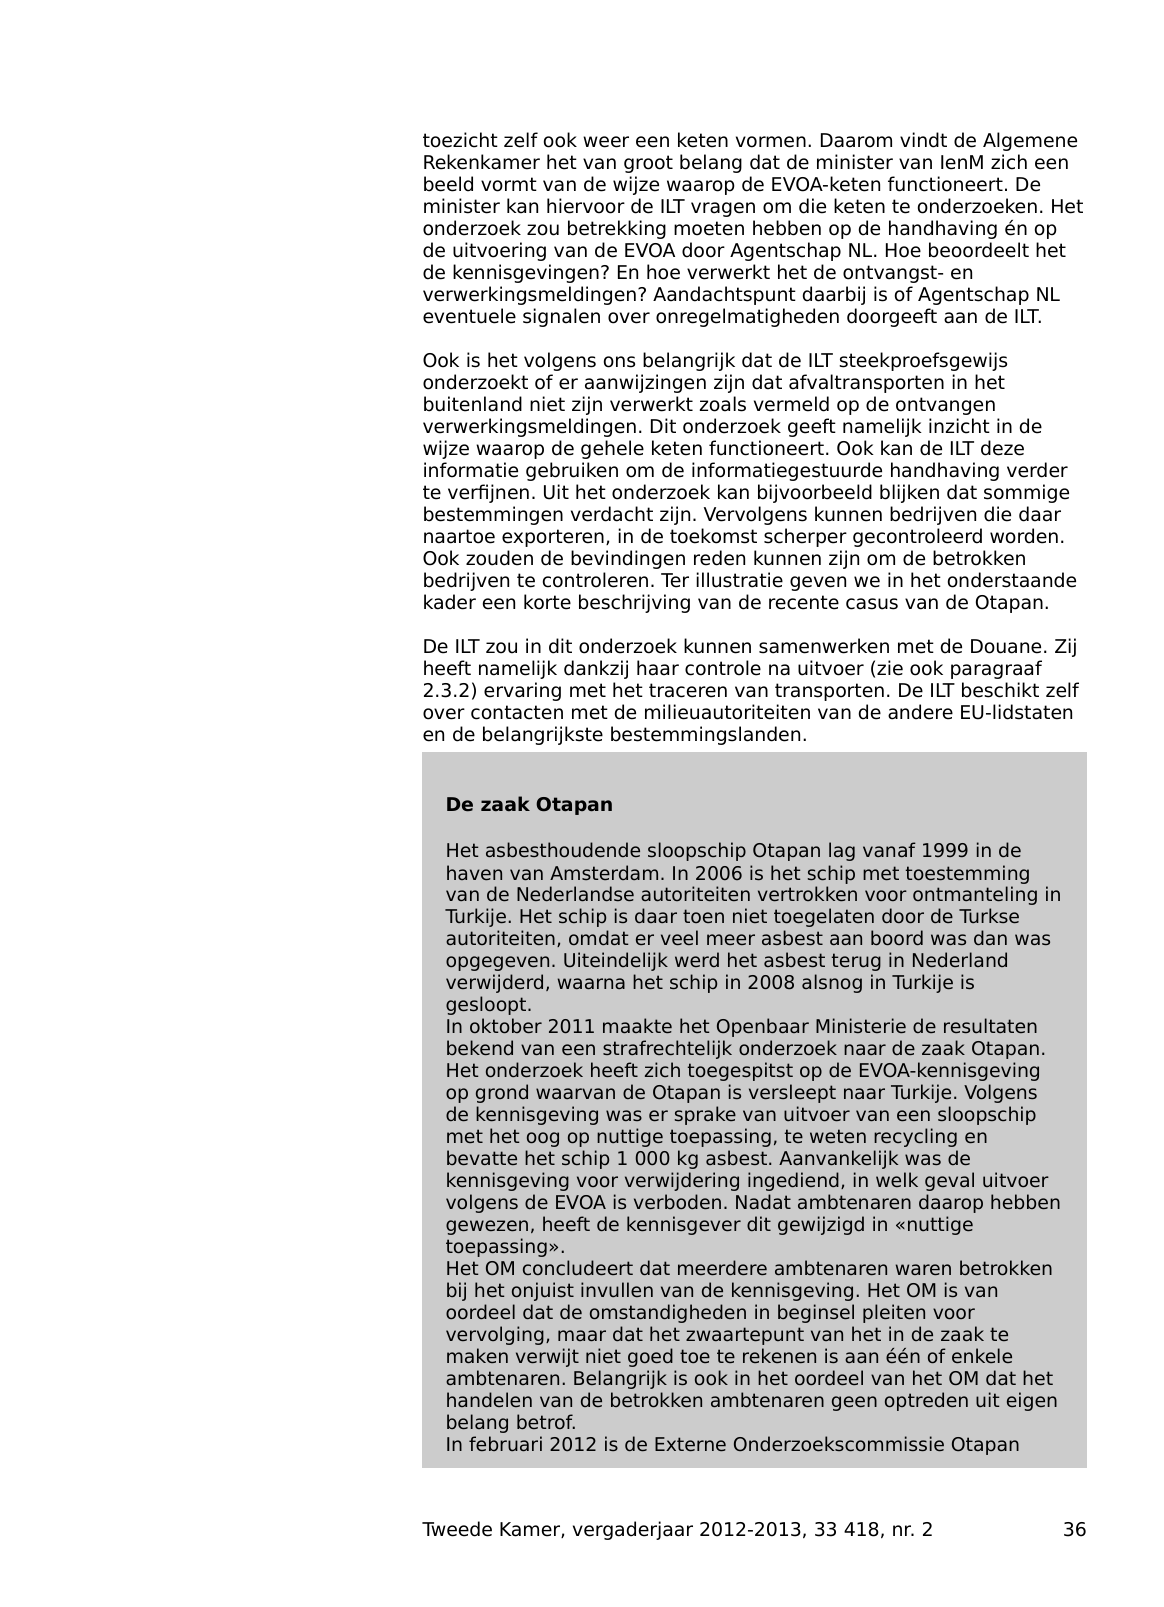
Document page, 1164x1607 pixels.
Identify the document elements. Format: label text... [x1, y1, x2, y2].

text toezicht zelf ook weer een keten vormen. Daarom vindt de Algemene Rekenkamer het van groot belang dat de minister van IenM zich een beeld vormt van de wijze waarop de EVOA-keten functioneert. De minister kan hiervoor de ILT vragen om die keten te onderzoeken. Het onderzoek zou betrekking moeten hebben op de handhaving én op de uitvoering van de EVOA door Agentschap NL. Hoe beoordeelt het de kennisgevingen? En hoe verwerkt het de ontvangst- en verwerkingsmeldingen? Aandachtspunt daarbij is of Agentschap NL eventuele signalen over onregelmatigheden doorgeeft aan de ILT. [422, 130, 1087, 328]
text Ook is het volgens ons belangrijk dat de ILT steekproefsgewijs onderzoekt of er aanwijzingen zijn dat afvaltransporten in het buitenland niet zijn verwerkt zoals vermeld op de ontvangen verwerkingsmeldingen. Dit onderzoek geeft namelijk inzicht in de wijze waarop de gehele keten functioneert. Ook kan de ILT deze informatie gebruiken om de informatiegestuurde handhaving verder te verfijnen. Uit het onderzoek kan bijvoorbeeld blijken dat sommige bestemmingen verdacht zijn. Vervolgens kunnen bedrijven die daar naartoe exporteren, in de toekomst scherper gecontroleerd worden. Ook zouden de bevindingen reden kunnen zijn om de betrokken bedrijven te controleren. Ter illustratie geven we in het onderstaande kader een korte beschrijving van de recente casus van de Otapan. [422, 350, 1087, 614]
text De ILT zou in dit onderzoek kunnen samenwerken met de Douane. Zij heeft namelijk dankzij haar controle na uitvoer (zie ook paragraaf 2.3.2) ervaring met het traceren van transporten. De ILT beschikt zelf over contacten met de milieuautoriteiten van de andere EU-lidstaten en de belangrijkste bestemmingslanden. [422, 636, 1087, 746]
table_header De zaak Otapan Het asbesthoudende sloopschip Otapan lag vanaf 1999 in de haven van Amsterdam. In 2006 is het schip met toestemming van de Nederlandse autoriteiten vertrokken voor ontmanteling in Turkije. Het schip is daar toen niet toegelaten door de Turkse autoriteiten, omdat er veel meer asbest aan boord was dan was opgegeven. Uiteindelijk werd het asbest terug in Nederland verwijderd, waarna het schip in 2008 alsnog in Turkije is gesloopt. In oktober 2011 maakte het Openbaar Ministerie de resultaten bekend van een strafrechtelijk onderzoek naar de zaak Otapan. Het onderzoek heeft zich toegespitst op de EVOA-kennisgeving op grond waarvan de Otapan is versleept naar Turkije. Volgens de kennisgeving was er sprake van uitvoer van een sloopschip met het oog op nuttige toepassing, te weten recycling en bevatte het schip 1 000 kg asbest. Aanvankelijk was de kennisgeving voor verwijdering ingediend, in welk geval uitvoer volgens de EVOA is verboden. Nadat ambtenaren daarop hebben gewezen, heeft de kennisgever dit gewijzigd in «nuttige toepassing». Het OM concludeert dat meerdere ambtenaren waren betrokken bij het onjuist invullen van de kennisgeving. Het OM is van oordeel dat de omstandigheden in beginsel pleiten voor vervolging, maar dat het zwaartepunt van het in de zaak te maken verwijt niet goed toe te rekenen is aan één of enkele ambtenaren. Belangrijk is ook in het oordeel van het OM dat het handelen van de betrokken ambtenaren geen optreden uit eigen belang betrof. In februari 2012 is de Externe Onderzoekscommissie Otapan [422, 752, 1087, 1468]
